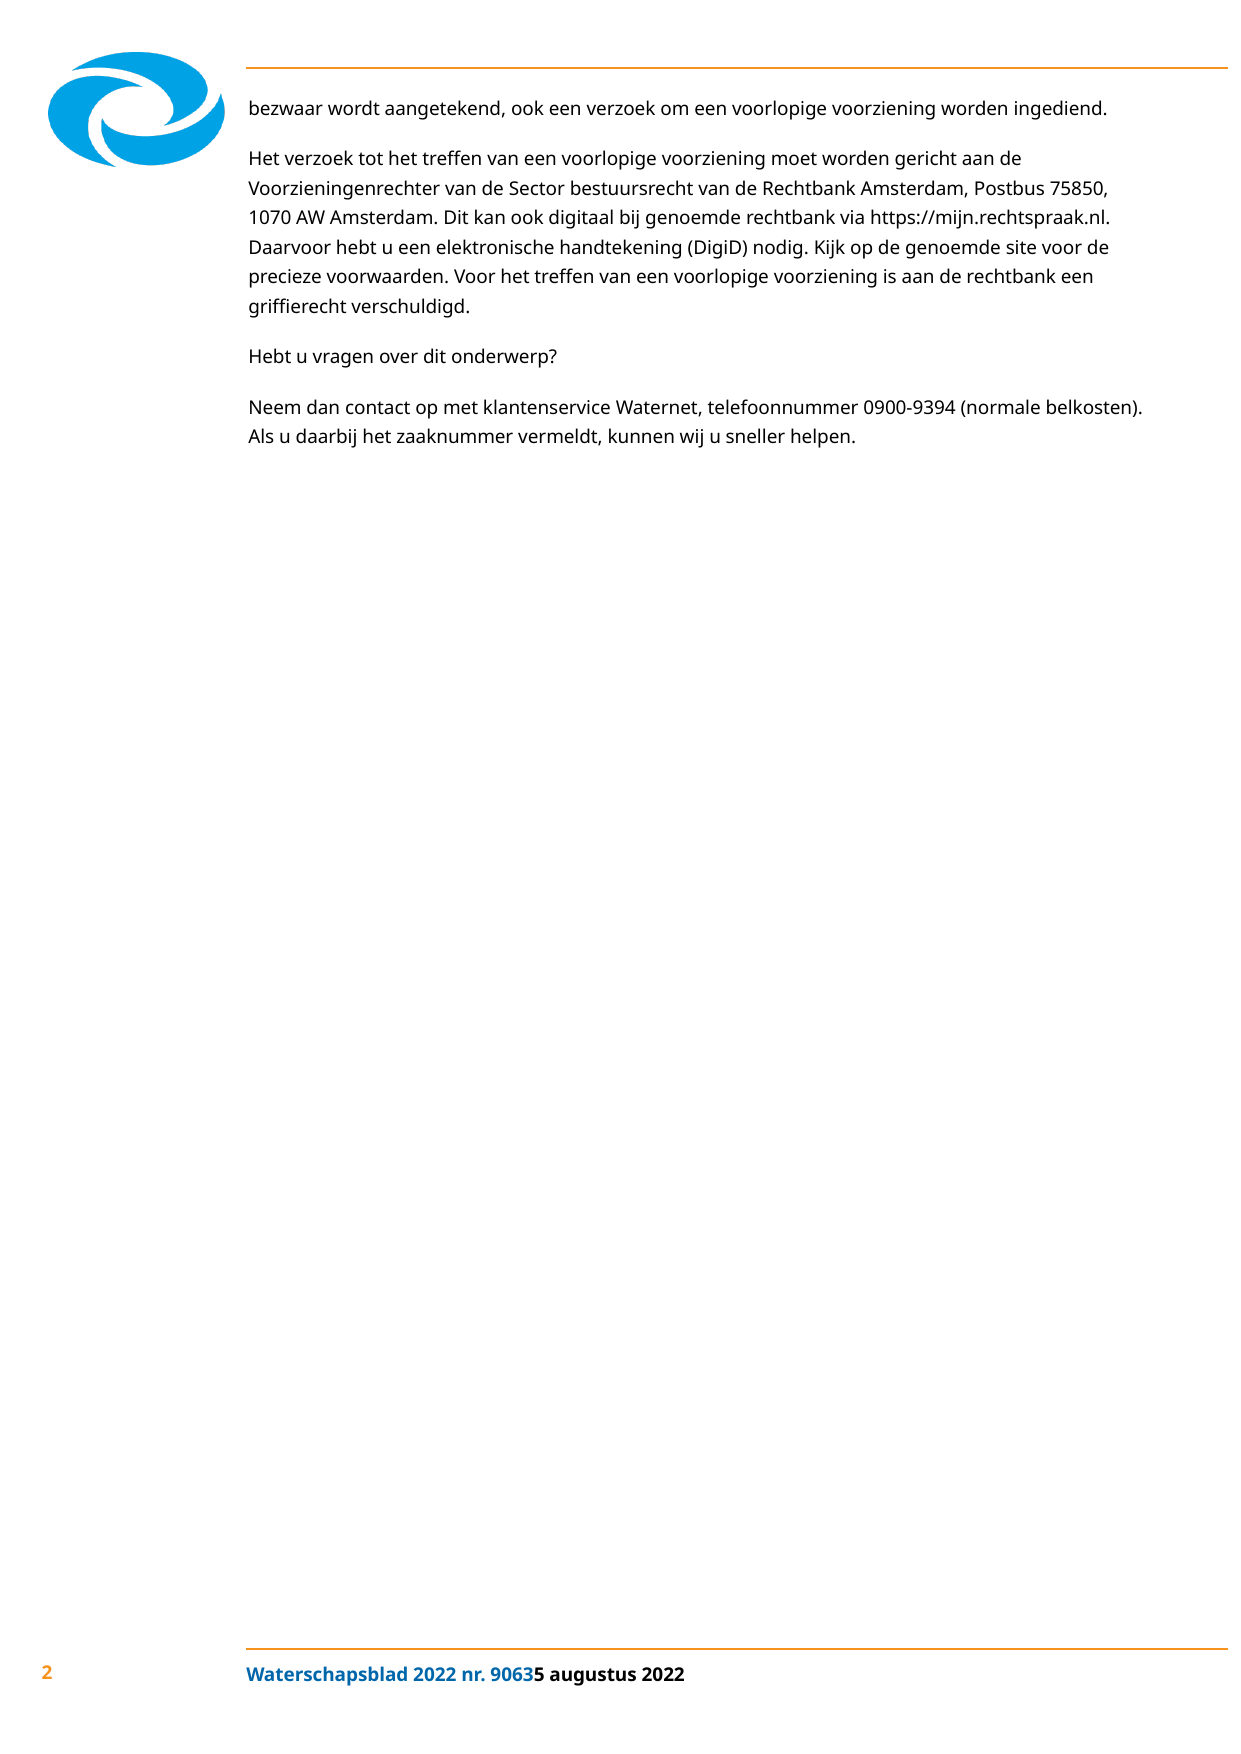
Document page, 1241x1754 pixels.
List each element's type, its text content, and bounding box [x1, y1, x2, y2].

text Hebt u vragen over dit onderwerp? [248, 343, 1152, 369]
text bezwaar wordt aangetekend, ook een verzoek om een voorlopige voorziening worden ingediend. [248, 95, 1152, 121]
picture [41, 47, 231, 172]
text Het verzoek tot het treffen van een voorlopige voorziening moet worden gericht aan de Voorzieningenrechter van de Sector bestuursrecht van de Rechtbank Amsterdam, Postbus 75850, 1070 AW Amsterdam. Dit kan ook digitaal bij genoemde rechtbank via https://mijn.rechtspraak.nl. Daarvoor hebt u een elektronische handtekening (DigiD) nodig. Kijk op de genoemde site voor de precieze voorwaarden. Voor het treffen van een voorlopige voorziening is aan de rechtbank een griffierecht verschuldigd. [248, 145, 1152, 319]
text Neem dan contact op met klantenservice Waternet, telefoonnummer 0900-9394 (normale belkosten). Als u daarbij het zaaknummer vermeldt, kunnen wij u sneller helpen. [248, 394, 1152, 449]
